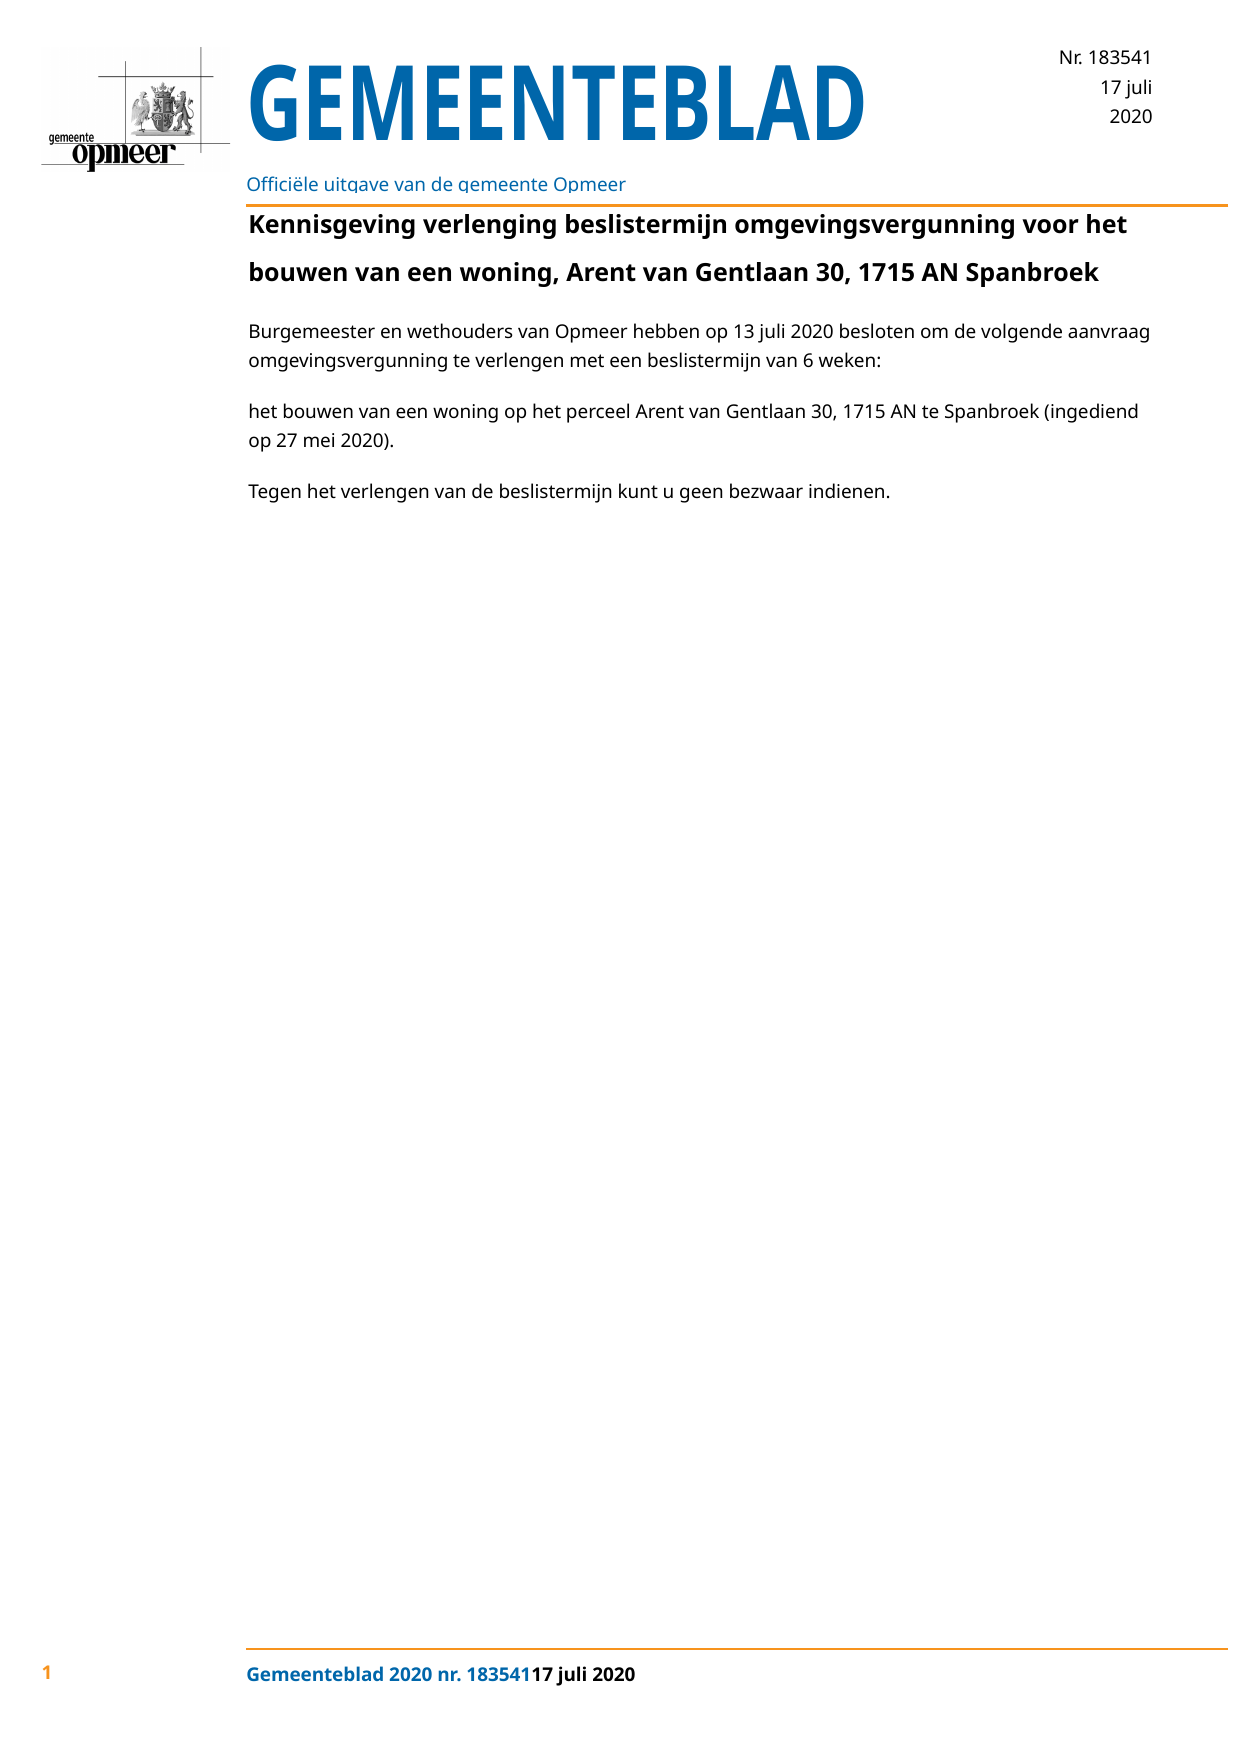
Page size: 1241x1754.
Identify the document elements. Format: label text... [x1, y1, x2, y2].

picture [41, 47, 231, 172]
text Burgemeester en wethouders van Opmeer hebben op 13 juli 2020 besloten om de volgende aanvraag omgevingsvergunning te verlengen met een beslistermijn van 6 weken: [248, 318, 1152, 373]
text Kennisgeving verlenging beslistermijn omgevingsvergunning voor het bouwen van een woning, Arent van Gentlaan 30, 1715 AN Spanbroek [248, 207, 1152, 288]
text het bouwen van een woning op het perceel Arent van Gentlaan 30, 1715 AN te Spanbroek (ingediend op 27 mei 2020). [248, 398, 1152, 453]
text Tegen het verlengen van de beslistermijn kunt u geen bezwaar indienen. [248, 478, 1152, 504]
